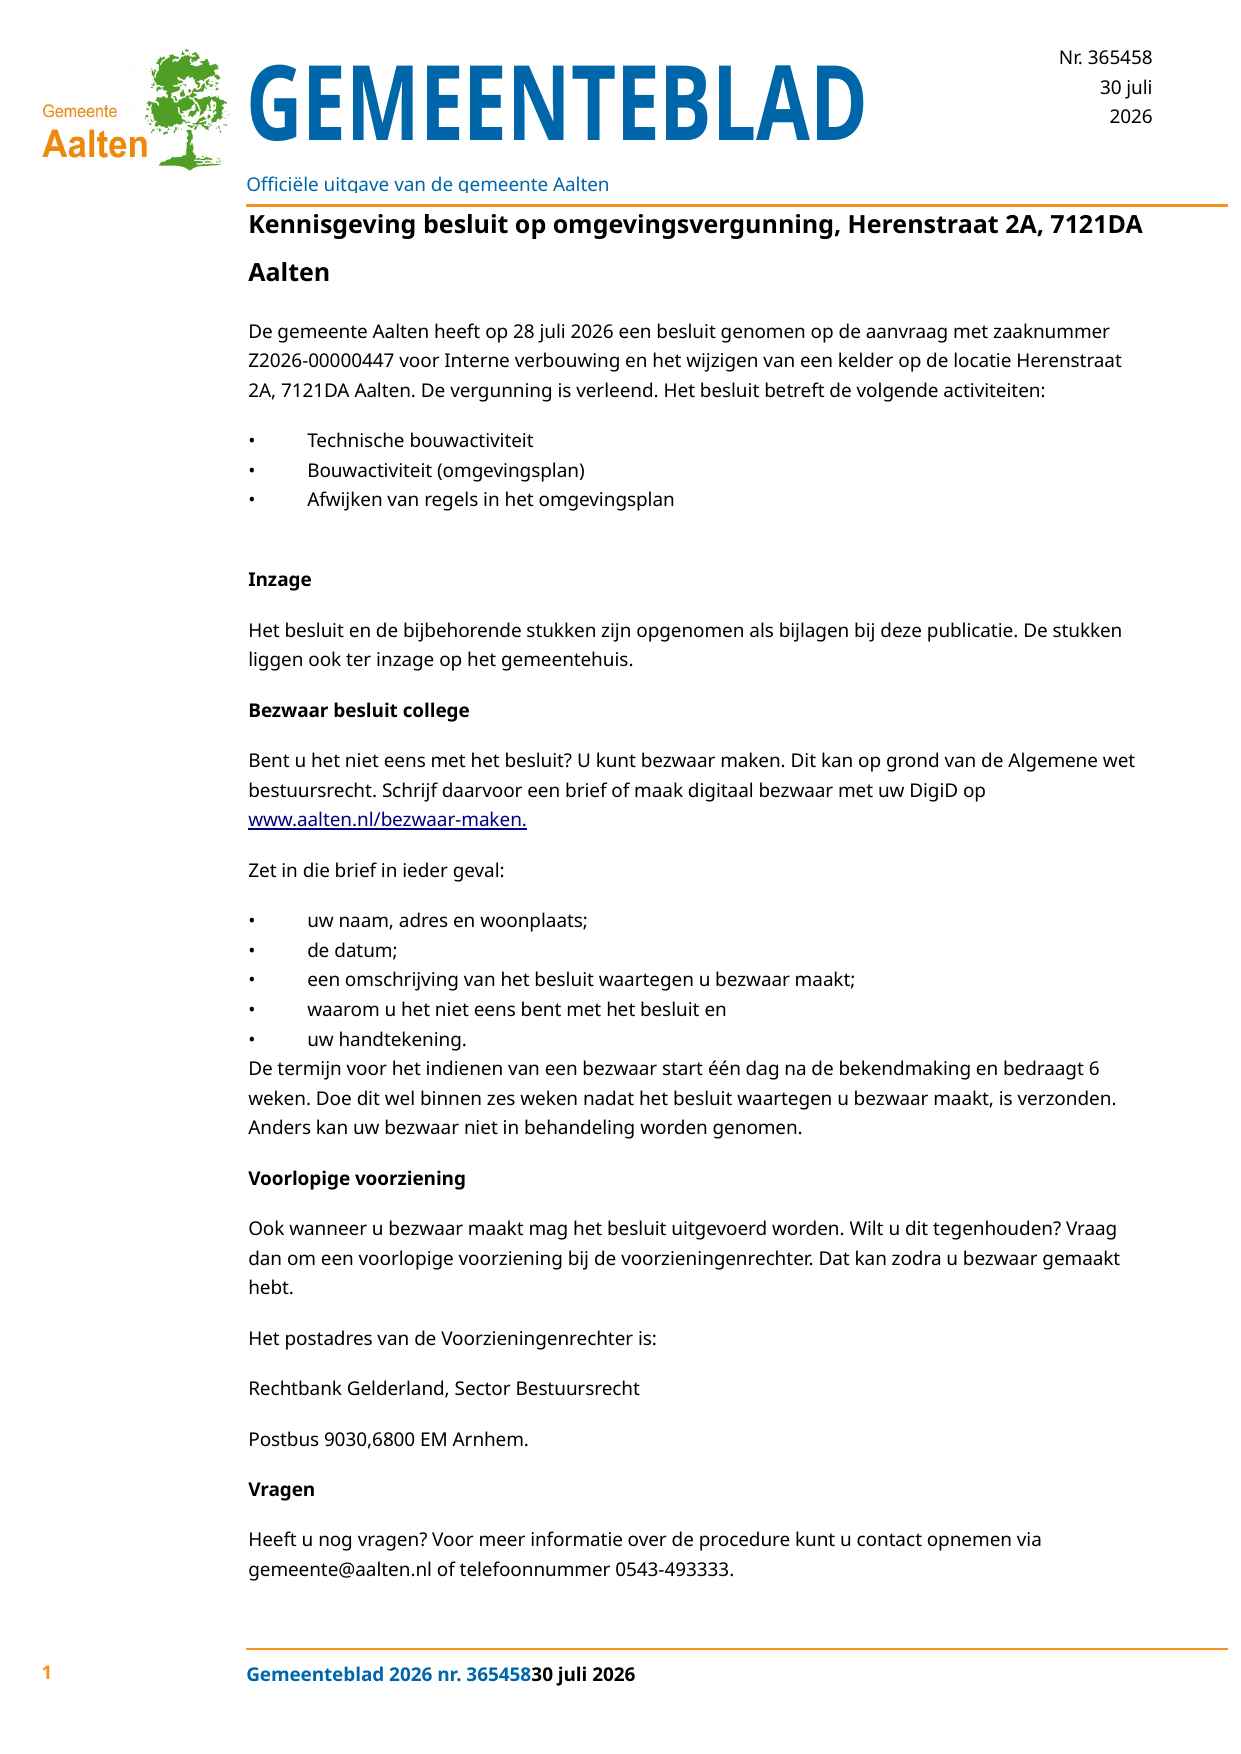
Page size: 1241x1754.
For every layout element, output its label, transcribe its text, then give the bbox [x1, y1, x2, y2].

text Heeft u nog vragen? Voor meer informatie over de procedure kunt u contact opnemen via gemeente@aalten.nl of telefoonnummer 0543-493333. [248, 1527, 1152, 1582]
picture [41, 47, 231, 172]
text De gemeente Aalten heeft op 28 juli 2026 een besluit genomen op de aanvraag met zaaknummer Z2026-00000447 voor Interne verbouwing en het wijzigen van een kelder op de locatie Herenstraat 2A, 7121DA Aalten. De vergunning is verleend. Het besluit betreft de volgende activiteiten: [248, 318, 1152, 403]
text Bent u het niet eens met het besluit? U kunt bezwaar maken. Dit kan op grond van de Algemene wet bestuursrecht. Schrijf daarvoor een brief of maak digitaal bezwaar met uw DigiD op www.aalten.nl/bezwaar-maken. [248, 747, 1152, 832]
text Inzage [248, 567, 1152, 592]
list Technische bouwactiviteit [248, 427, 1152, 453]
text Zet in die brief in ieder geval: [248, 857, 1152, 883]
text Het postadres van de Voorzieningenrechter is: [248, 1325, 1152, 1351]
list uw naam, adres en woonplaats; [248, 907, 1152, 933]
text Rechtbank Gelderland, Sector Bestuursrecht [248, 1375, 1152, 1401]
text Ook wanneer u bezwaar maakt mag het besluit uitgevoerd worden. Wilt u dit tegenhouden? Vraag dan om een voorlopige voorziening bij de voorzieningenrechter. Dat kan zodra u bezwaar gemaakt hebt. [248, 1215, 1152, 1300]
text Het besluit en de bijbehorende stukken zijn opgenomen als bijlagen bij deze publicatie. De stukken liggen ook ter inzage op het gemeentehuis. [248, 617, 1152, 672]
text Vragen [248, 1476, 1152, 1502]
list Afwijken van regels in het omgevingsplan [248, 487, 1152, 512]
text Voorlopige voorziening [248, 1165, 1152, 1191]
list waarom u het niet eens bent met het besluit en [248, 996, 1152, 1022]
text Postbus 9030,6800 EM Arnhem. [248, 1426, 1152, 1452]
list een omschrijving van het besluit waartegen u bezwaar maakt; [248, 967, 1152, 992]
text Kennisgeving besluit op omgevingsvergunning, Herenstraat 2A, 7121DA Aalten [248, 207, 1152, 288]
list de datum; [248, 937, 1152, 963]
text Bezwaar besluit college [248, 697, 1152, 723]
text De termijn voor het indienen van een bezwaar start één dag na de bekendmaking en bedraagt 6 weken. Doe dit wel binnen zes weken nadat het besluit waartegen u bezwaar maakt, is verzonden. Anders kan uw bezwaar niet in behandeling worden genomen. [248, 1055, 1152, 1140]
list uw handtekening. [248, 1026, 1152, 1052]
list Bouwactiviteit (omgevingsplan) [248, 457, 1152, 483]
